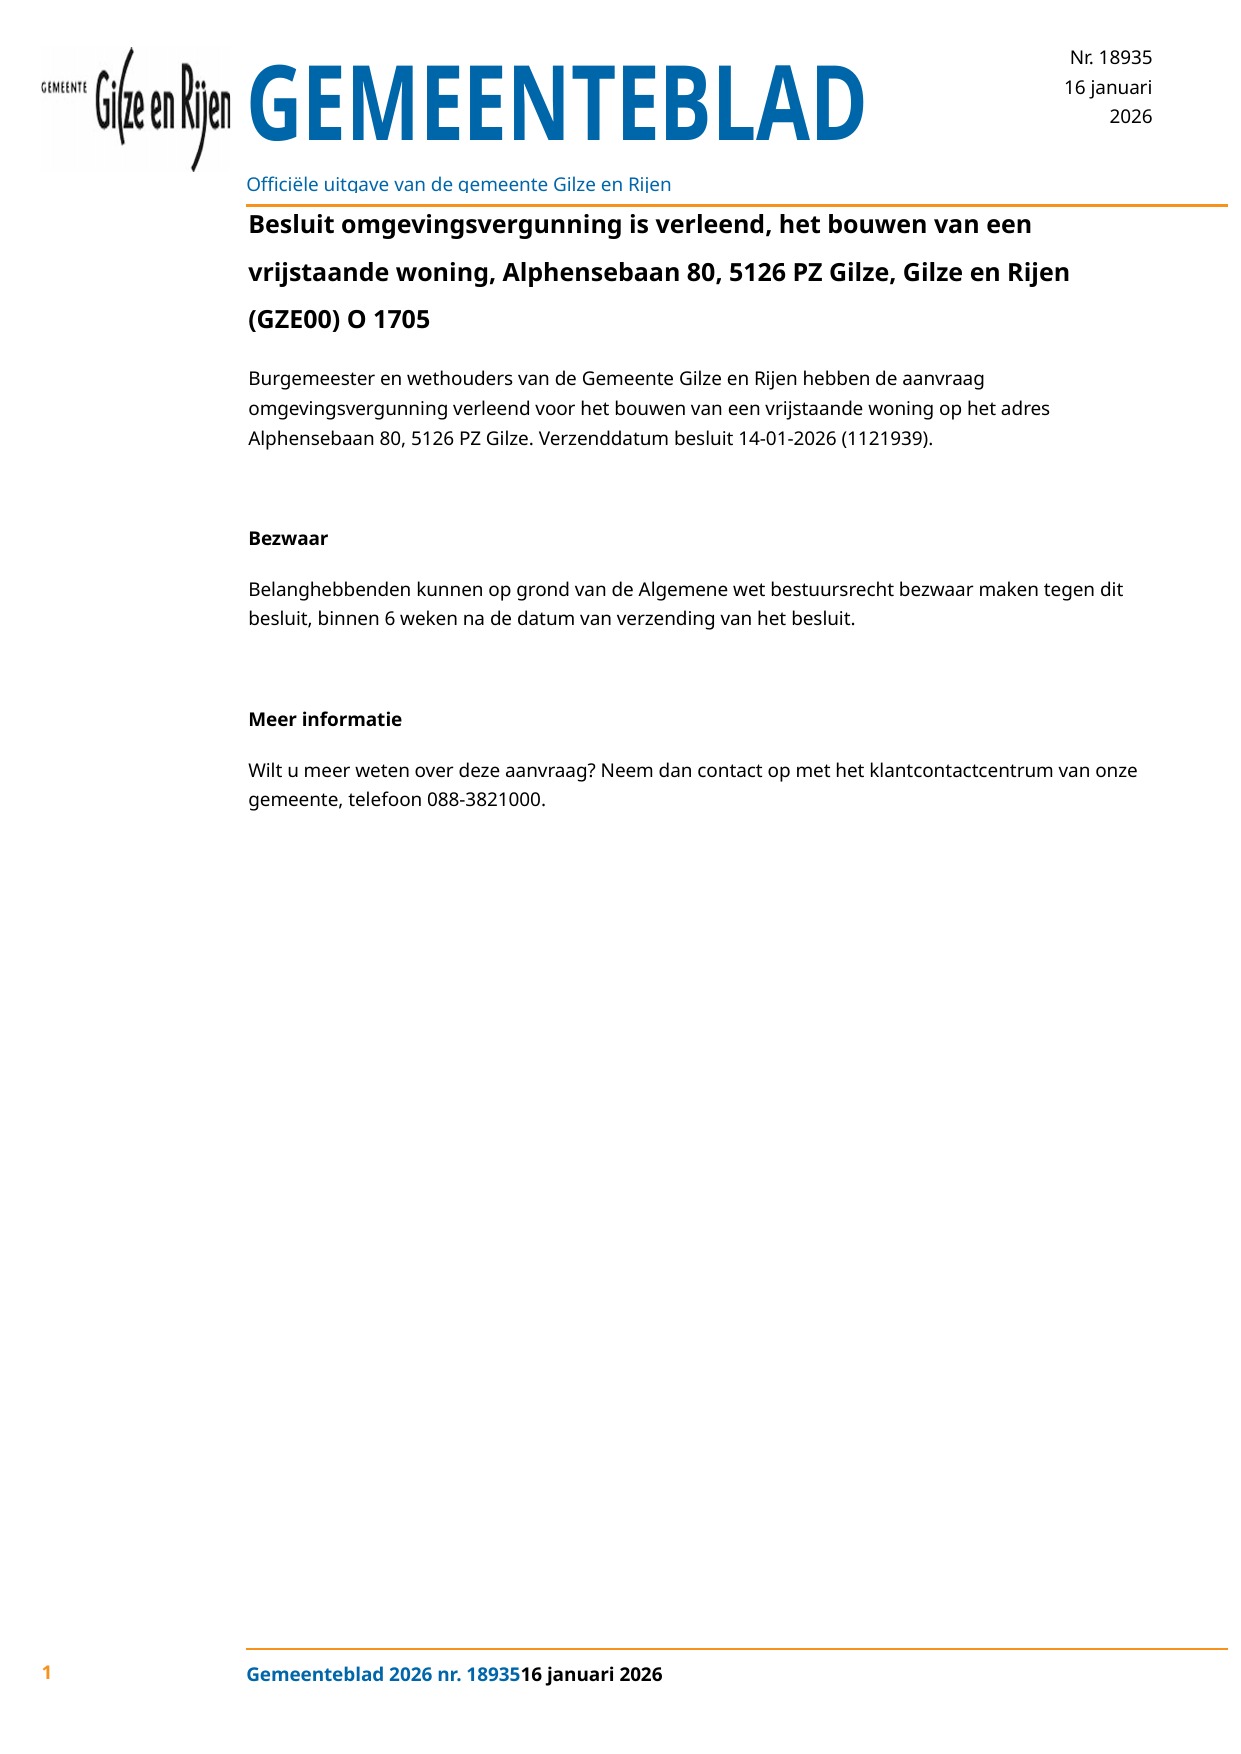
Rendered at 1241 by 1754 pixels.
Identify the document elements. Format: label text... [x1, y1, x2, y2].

picture [41, 47, 231, 172]
text Belanghebbenden kunnen op grond van de Algemene wet bestuursrecht bezwaar maken tegen dit besluit, binnen 6 weken na de datum van verzending van het besluit. [248, 576, 1152, 631]
text Meer informatie [248, 706, 1152, 732]
text Bezwaar [248, 526, 1152, 551]
text Besluit omgevingsvergunning is verleend, het bouwen van een vrijstaande woning, Alphensebaan 80, 5126 PZ Gilze, Gilze en Rijen (GZE00) O 1705 [248, 207, 1152, 336]
text Wilt u meer weten over deze aanvraag? Neem dan contact op met het klantcontactcentrum van onze gemeente, telefoon 088-3821000. [248, 757, 1152, 812]
text Burgemeester en wethouders van de Gemeente Gilze en Rijen hebben de aanvraag omgevingsvergunning verleend voor het bouwen van een vrijstaande woning op het adres Alphensebaan 80, 5126 PZ Gilze. Verzenddatum besluit 14-01-2026 (1121939). [248, 366, 1152, 450]
